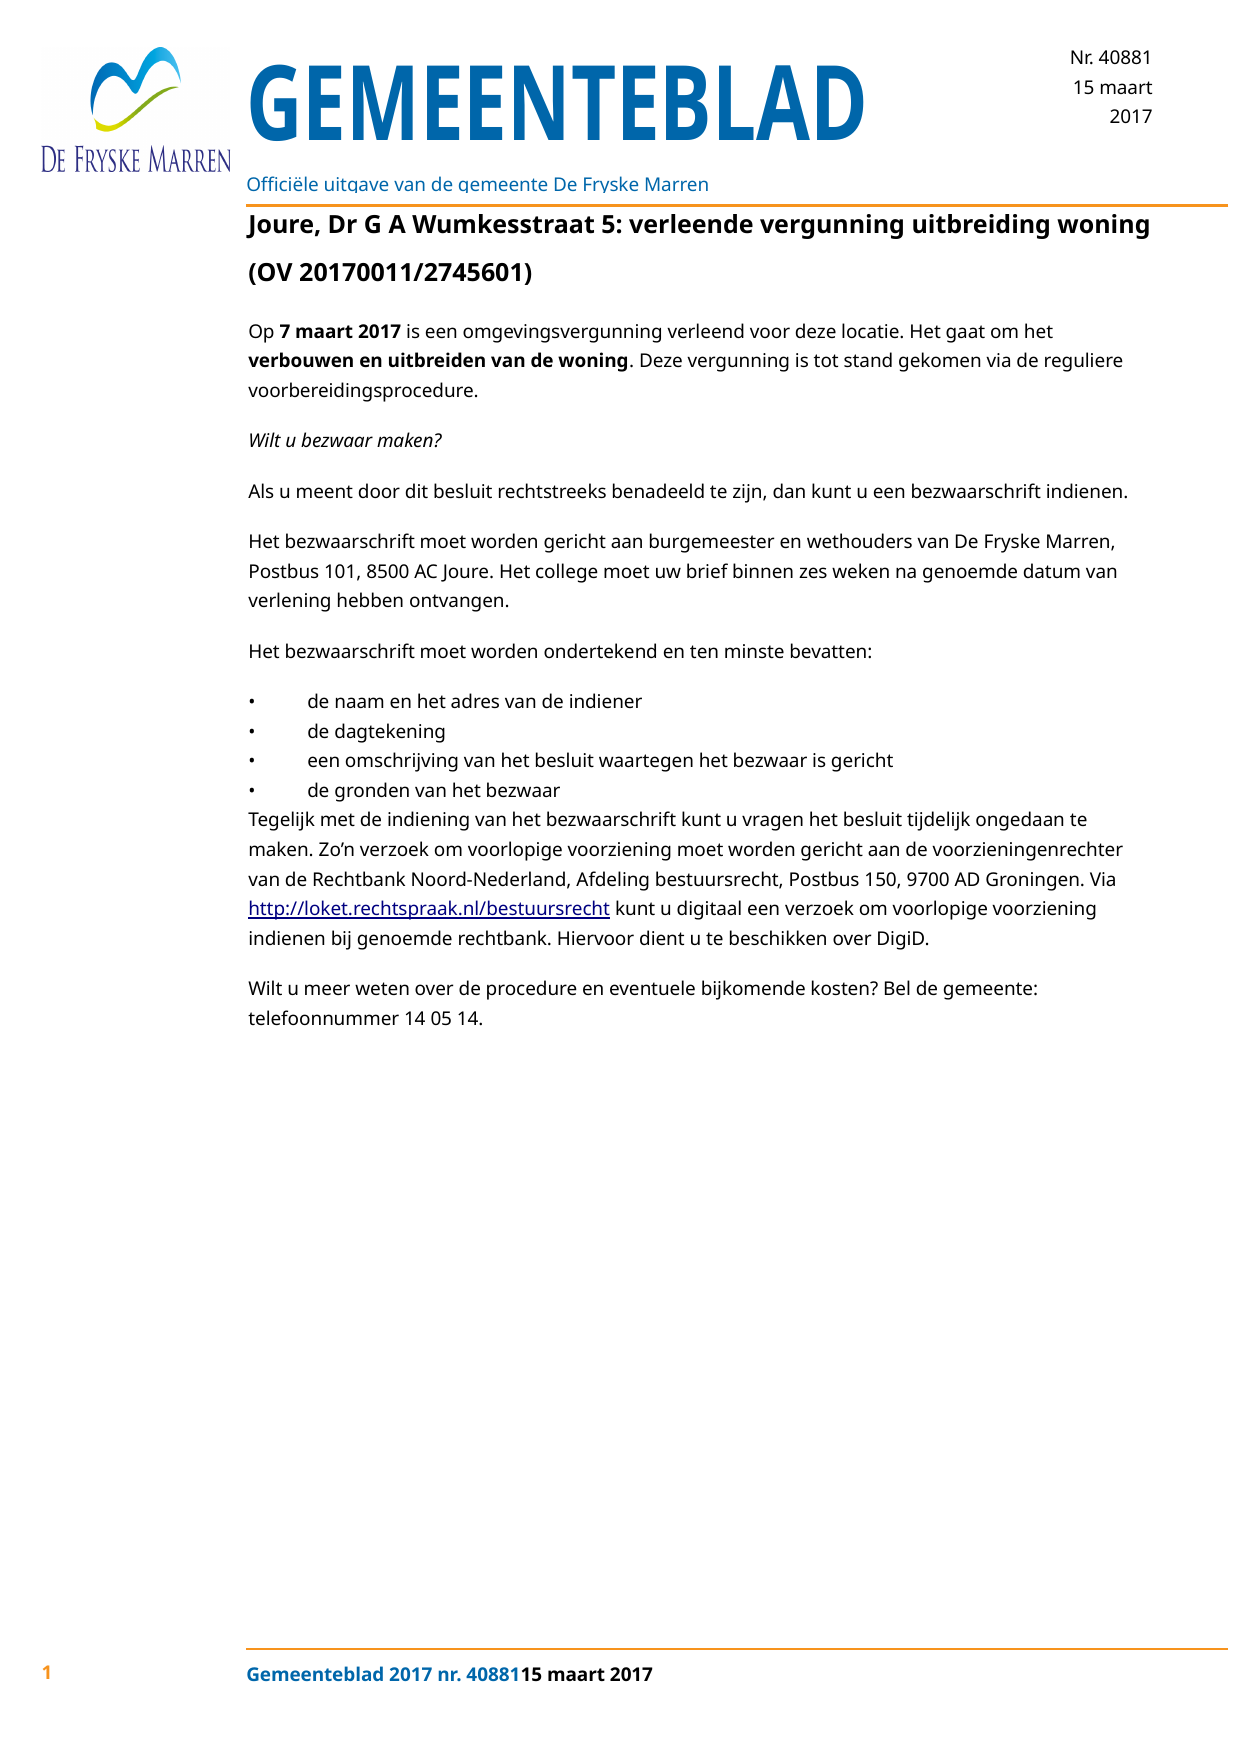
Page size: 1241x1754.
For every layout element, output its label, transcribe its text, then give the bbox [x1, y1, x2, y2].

text Het bezwaarschrift moet worden gericht aan burgemeester en wethouders van De Fryske Marren, Postbus 101, 8500 AC Joure. Het college moet uw brief binnen zes weken na genoemde datum van verlening hebben ontvangen. [248, 528, 1152, 613]
text Het bezwaarschrift moet worden ondertekend en ten minste bevatten: [248, 638, 1152, 664]
text Tegelijk met de indiening van het bezwaarschrift kunt u vragen het besluit tijdelijk ongedaan te maken. Zo’n verzoek om voorlopige voorziening moet worden gericht aan de voorzieningenrechter van de Rechtbank Noord-Nederland, Afdeling bestuursrecht, Postbus 150, 9700 AD Groningen. Via http://loket.rechtspraak.nl/bestuursrecht kunt u digitaal een verzoek om voorlopige voorziening indienen bij genoemde rechtbank. Hiervoor dient u te beschikken over DigiD. [248, 807, 1152, 951]
text Joure, Dr G A Wumkesstraat 5: verleende vergunning uitbreiding woning (OV 20170011/2745601) [248, 207, 1152, 288]
list de naam en het adres van de indiener [248, 688, 1152, 714]
text Als u meent door dit besluit rechtstreeks benadeeld te zijn, dan kunt u een bezwaarschrift indienen. [248, 478, 1152, 504]
text Wilt u bezwaar maken? [248, 427, 1152, 453]
list een omschrijving van het besluit waartegen het bezwaar is gericht [248, 747, 1152, 773]
list de gronden van het bezwaar [248, 777, 1152, 803]
text Op 7 maart 2017 is een omgevingsvergunning verleend voor deze locatie. Het gaat om het verbouwen en uitbreiden van de woning. Deze vergunning is tot stand gekomen via de reguliere voorbereidingsprocedure. [248, 318, 1152, 403]
picture [41, 47, 231, 172]
list de dagtekening [248, 718, 1152, 744]
text Wilt u meer weten over de procedure en eventuele bijkomende kosten? Bel de gemeente: telefoonnummer 14 05 14. [248, 975, 1152, 1031]
